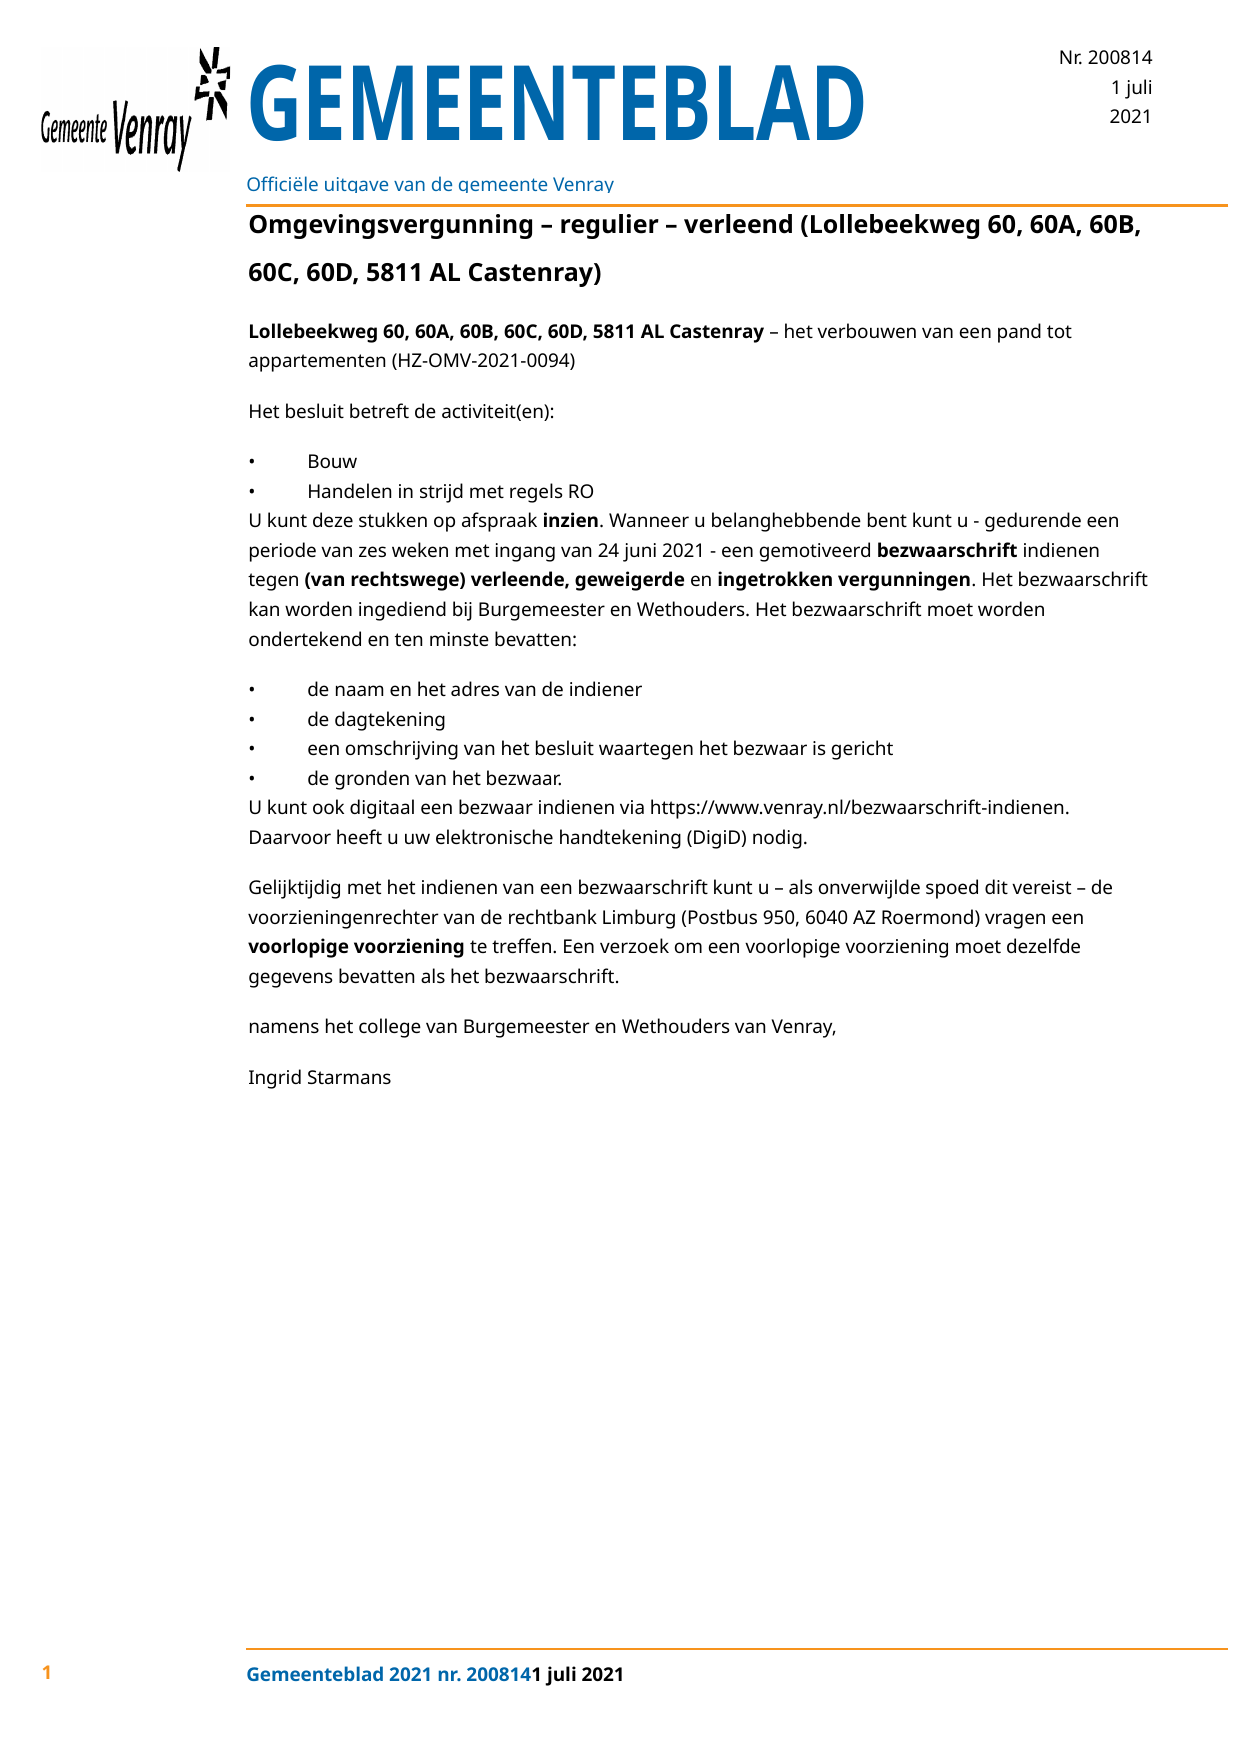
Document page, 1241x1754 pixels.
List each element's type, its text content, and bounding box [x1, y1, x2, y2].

text U kunt ook digitaal een bezwaar indienen via https://www.venray.nl/bezwaarschrift-indienen. Daarvoor heeft u uw elektronische handtekening (DigiD) nodig. [248, 794, 1152, 850]
text Lollebeekweg 60, 60A, 60B, 60C, 60D, 5811 AL Castenray – het verbouwen van een pand tot appartementen (HZ-OMV-2021-0094) [248, 318, 1152, 373]
list Handelen in strijd met regels RO [248, 478, 1152, 504]
list de dagtekening [248, 706, 1152, 732]
list een omschrijving van het besluit waartegen het bezwaar is gericht [248, 735, 1152, 761]
list Bouw [248, 448, 1152, 474]
text Omgevingsvergunning – regulier – verleend (Lollebeekweg 60, 60A, 60B, 60C, 60D, 5811 AL Castenray) [248, 207, 1152, 288]
text namens het college van Burgemeester en Wethouders van Venray, [248, 1014, 1152, 1039]
text U kunt deze stukken op afspraak inzien. Wanneer u belanghebbende bent kunt u - gedurende een periode van zes weken met ingang van 24 juni 2021 - een gemotiveerd bezwaarschrift indienen tegen (van rechtswege) verleende, geweigerde en ingetrokken vergunningen. Het bezwaarschrift kan worden ingediend bij Burgemeester en Wethouders. Het bezwaarschrift moet worden ondertekend en ten minste bevatten: [248, 507, 1152, 652]
text Ingrid Starmans [248, 1064, 1152, 1090]
list de naam en het adres van de indiener [248, 676, 1152, 702]
text Gelijktijdig met het indienen van een bezwaarschrift kunt u – als onverwijlde spoed dit vereist – de voorzieningenrechter van de rechtbank Limburg (Postbus 950, 6040 AZ Roermond) vragen een voorlopige voorziening te treffen. Een verzoek om een voorlopige voorziening moet dezelfde gegevens bevatten als het bezwaarschrift. [248, 874, 1152, 989]
text Het besluit betreft de activiteit(en): [248, 398, 1152, 424]
list de gronden van het bezwaar. [248, 765, 1152, 791]
picture [41, 47, 231, 172]
